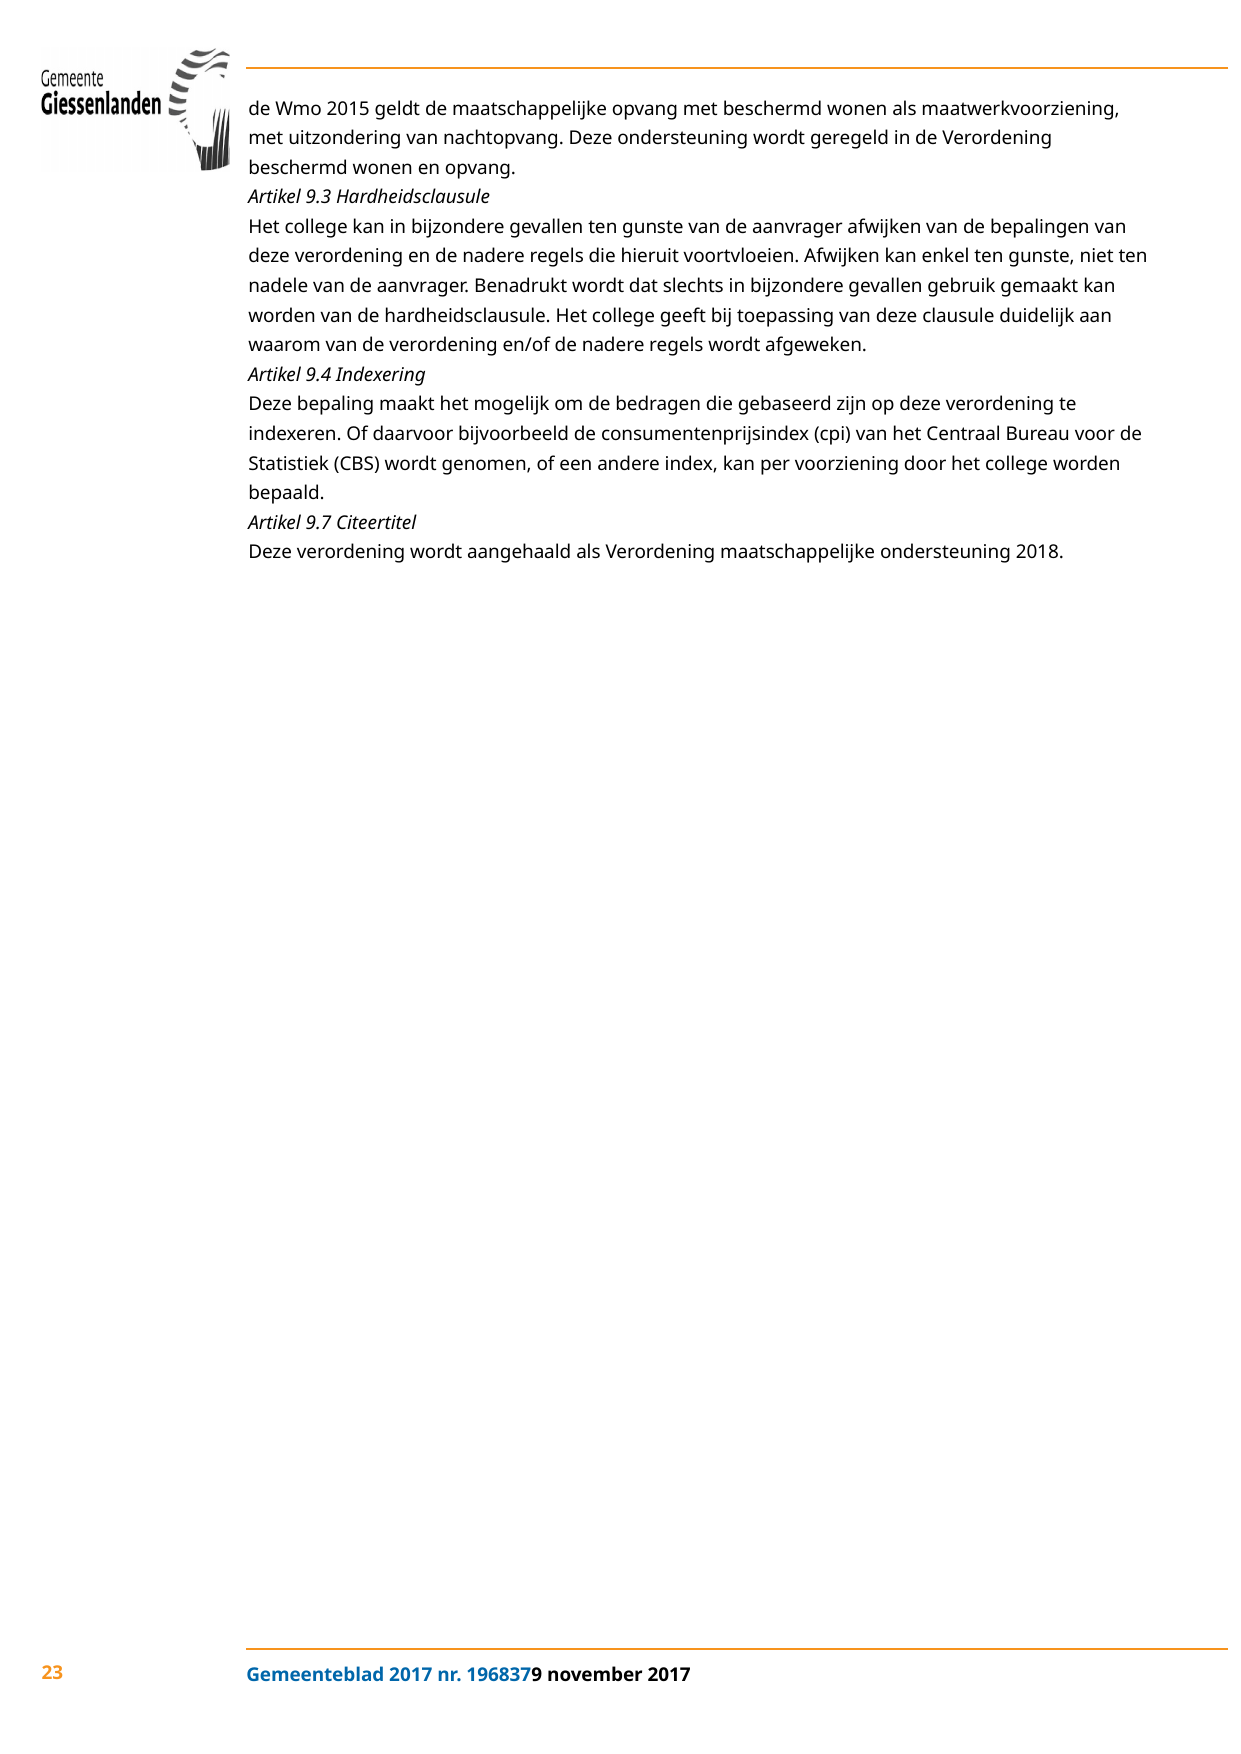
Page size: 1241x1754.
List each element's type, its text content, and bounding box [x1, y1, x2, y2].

text Artikel 9.7 Citeertitel [248, 509, 1152, 535]
text Deze verordening wordt aangehaald als Verordening maatschappelijke ondersteuning 2018. [248, 538, 1152, 564]
text Artikel 9.3 Hardheidsclausule [248, 183, 1152, 209]
text Artikel 9.4 Indexering [248, 361, 1152, 387]
text Deze bepaling maakt het mogelijk om de bedragen die gebaseerd zijn op deze verordening te indexeren. Of daarvoor bijvoorbeeld de consumentenprijsindex (cpi) van het Centraal Bureau voor de Statistiek (CBS) wordt genomen, of een andere index, kan per voorziening door het college worden bepaald. [248, 391, 1152, 505]
picture [41, 47, 231, 172]
text Het college kan in bijzondere gevallen ten gunste van de aanvrager afwijken van de bepalingen van deze verordening en de nadere regels die hieruit voortvloeien. Afwijken kan enkel ten gunste, niet ten nadele van de aanvrager. Benadrukt wordt dat slechts in bijzondere gevallen gebruik gemaakt kan worden van de hardheidsclausule. Het college geeft bij toepassing van deze clausule duidelijk aan waarom van de verordening en/of de nadere regels wordt afgeweken. [248, 213, 1152, 357]
text de Wmo 2015 geldt de maatschappelijke opvang met beschermd wonen als maatwerkvoorziening, met uitzondering van nachtopvang. Deze ondersteuning wordt geregeld in de Verordening beschermd wonen en opvang. [248, 95, 1152, 180]
